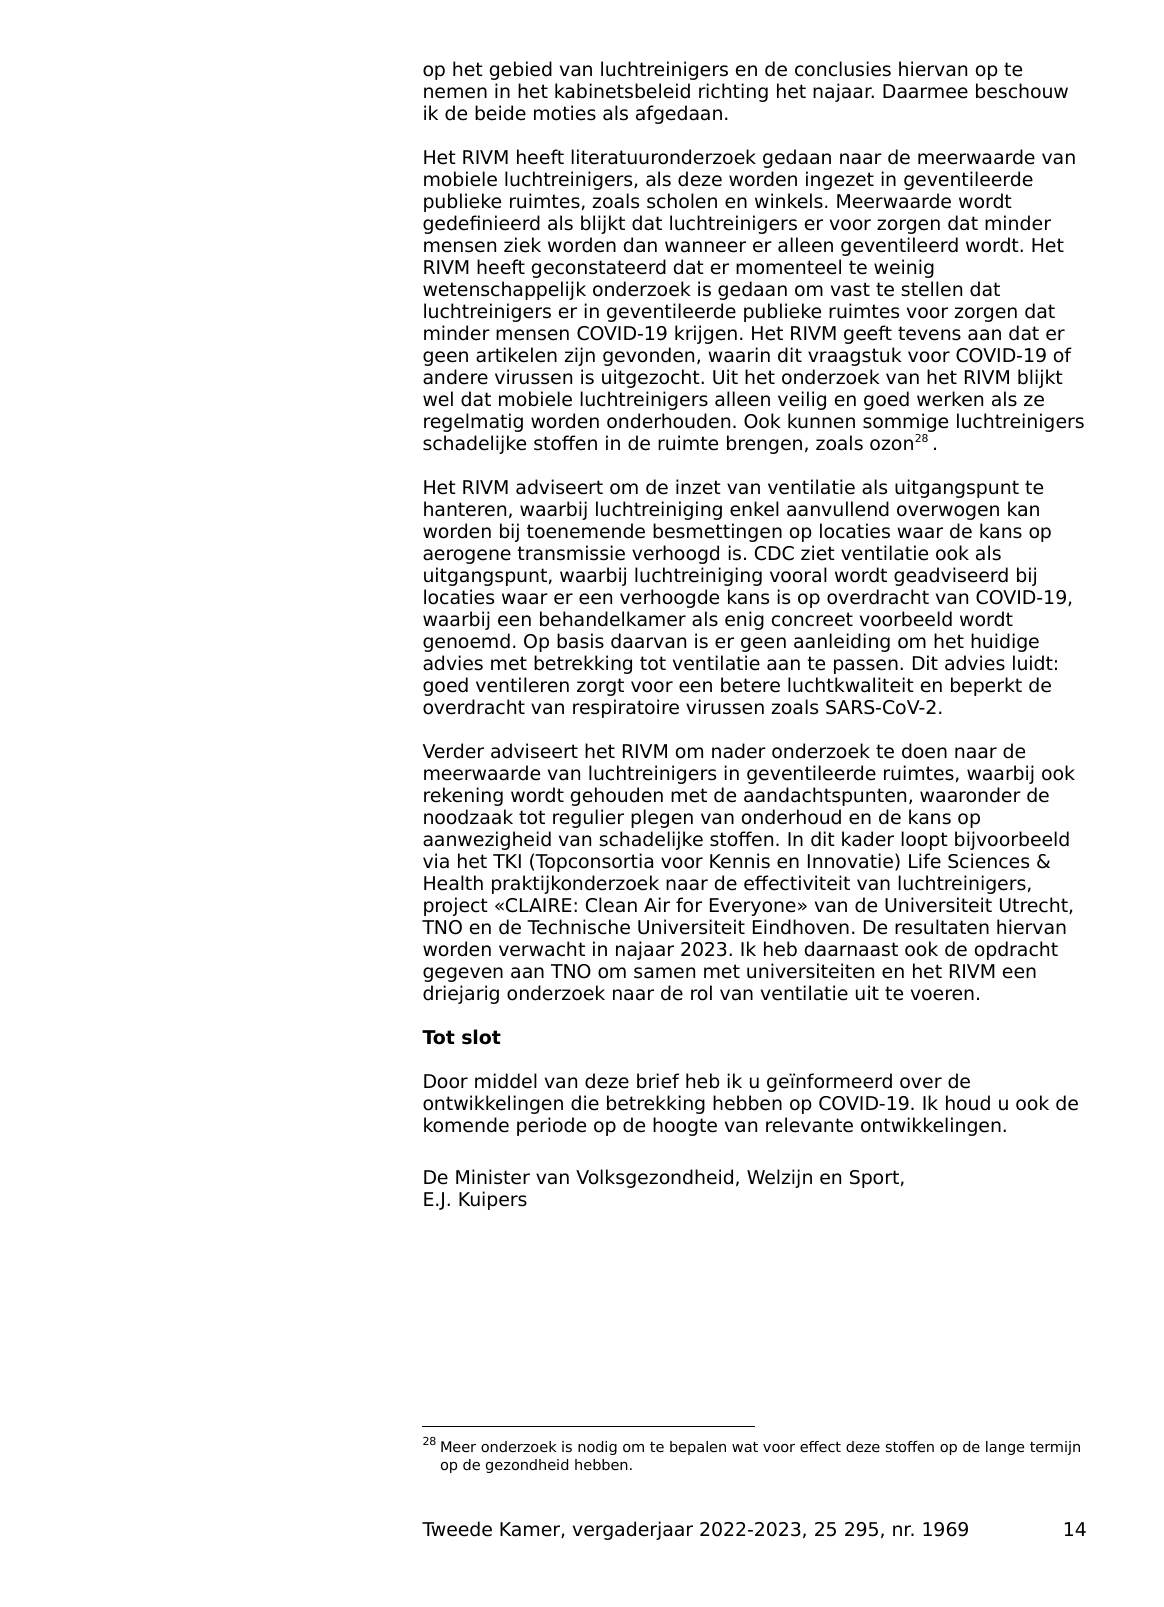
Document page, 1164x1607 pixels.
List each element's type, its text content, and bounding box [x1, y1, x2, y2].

text op het gebied van luchtreinigers en de conclusies hiervan op te nemen in het kabinetsbeleid richting het najaar. Daarmee beschouw ik de beide moties als afgedaan. [422, 59, 1087, 125]
text De Minister van Volksgezondheid, Welzijn en Sport, E.J. Kuipers [422, 1167, 1087, 1211]
subtitle Tot slot [422, 1027, 1087, 1049]
text Het RIVM adviseert om de inzet van ventilatie als uitgangspunt te hanteren, waarbij luchtreiniging enkel aanvullend overwogen kan worden bij toenemende besmettingen op locaties waar de kans op aerogene transmissie verhoogd is. CDC ziet ventilatie ook als uitgangspunt, waarbij luchtreiniging vooral wordt geadviseerd bij locaties waar er een verhoogde kans is op overdracht van COVID-19, waarbij een behandelkamer als enig concreet voorbeeld wordt genoemd. Op basis daarvan is er geen aanleiding om het huidige advies met betrekking tot ventilatie aan te passen. Dit advies luidt: goed ventileren zorgt voor een betere luchtkwaliteit en beperkt de overdracht van respiratoire virussen zoals SARS-CoV-2. [422, 477, 1087, 719]
text Verder adviseert het RIVM om nader onderzoek te doen naar de meerwaarde van luchtreinigers in geventileerde ruimtes, waarbij ook rekening wordt gehouden met de aandachtspunten, waaronder de noodzaak tot regulier plegen van onderhoud en de kans op aanwezigheid van schadelijke stoffen. In dit kader loopt bijvoorbeeld via het TKI (Topconsortia voor Kennis en Innovatie) Life Sciences & Health praktijkonderzoek naar de effectiviteit van luchtreinigers, project «CLAIRE: Clean Air for Everyone» van de Universiteit Utrecht, TNO en de Technische Universiteit Eindhoven. De resultaten hiervan worden verwacht in najaar 2023. Ik heb daarnaast ook de opdracht gegeven aan TNO om samen met universiteiten en het RIVM een driejarig onderzoek naar de rol van ventilatie uit te voeren. [422, 741, 1087, 1005]
text Door middel van deze brief heb ik u geïnformeerd over de ontwikkelingen die betrekking hebben op COVID-19. Ik houd u ook de komende periode op de hoogte van relevante ontwikkelingen. [422, 1071, 1087, 1137]
text Meer onderzoek is nodig om te bepalen wat voor effect deze stoffen op de lange termijn op de gezondheid hebben. [422, 1435, 1087, 1474]
text Het RIVM heeft literatuuronderzoek gedaan naar de meerwaarde van mobiele luchtreinigers, als deze worden ingezet in geventileerde publieke ruimtes, zoals scholen en winkels. Meerwaarde wordt gedefinieerd als blijkt dat luchtreinigers er voor zorgen dat minder mensen ziek worden dan wanneer er alleen geventileerd wordt. Het RIVM heeft geconstateerd dat er momenteel te weinig wetenschappelijk onderzoek is gedaan om vast te stellen dat luchtreinigers er in geventileerde publieke ruimtes voor zorgen dat minder mensen COVID-19 krijgen. Het RIVM geeft tevens aan dat er geen artikelen zijn gevonden, waarin dit vraagstuk voor COVID-19 of andere virussen is uitgezocht. Uit het onderzoek van het RIVM blijkt wel dat mobiele luchtreinigers alleen veilig en goed werken als ze regelmatig worden onderhouden. Ook kunnen sommige luchtreinigers schadelijke stoffen in de ruimte brengen, zoals ozon. [422, 147, 1087, 455]
